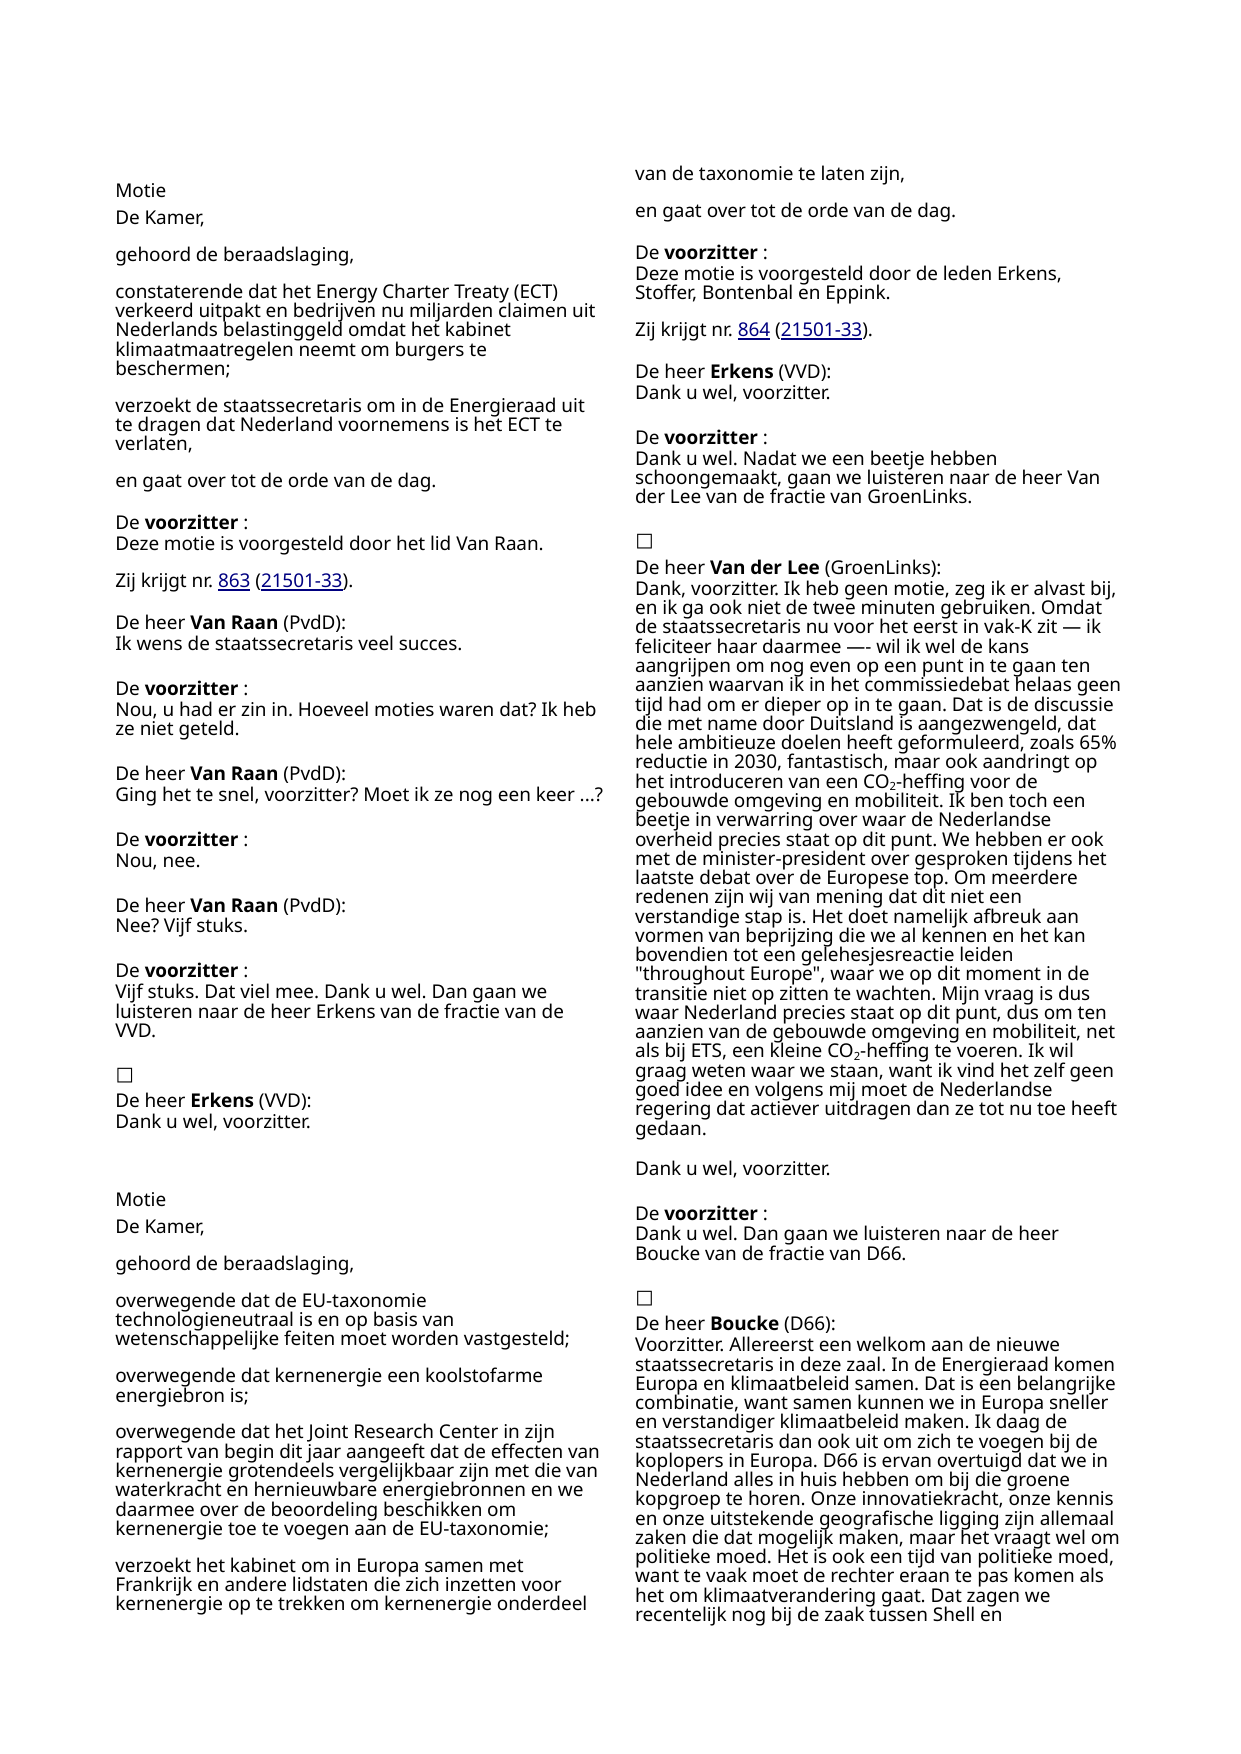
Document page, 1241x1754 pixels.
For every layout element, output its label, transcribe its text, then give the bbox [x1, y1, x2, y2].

text Vijf stuks. Dat viel mee. Dank u wel. Dan gaan we luisteren naar de heer Erkens van de fractie van de VVD. [115, 983, 605, 1041]
text Motie [115, 1186, 605, 1212]
text overwegende dat kernenergie een koolstofarme energiebron is; [115, 1367, 605, 1406]
text De heer Van Raan (PvdD): [115, 609, 605, 635]
text De heer Van Raan (PvdD): [115, 892, 605, 917]
text Zij krijgt nr. 864 (21501-33). [635, 321, 1125, 341]
text De heer Van der Lee (GroenLinks): [635, 554, 1125, 580]
text De voorzitter : [635, 239, 1125, 265]
text Voorzitter. Allereerst een welkom aan de nieuwe staatssecretaris in deze zaal. In de Energieraad komen Europa en klimaatbeleid samen. Dat is een belangrijke combinatie, want samen kunnen we in Europa sneller en verstandiger klimaatbeleid maken. Ik daag de staatssecretaris dan ook uit om zich te voegen bij de koplopers in Europa. D66 is ervan overtuigd dat we in Nederland alles in huis hebben om bij die groene kopgroep te horen. Onze innovatiekracht, onze kennis en onze uitstekende geografische ligging zijn allemaal zaken die dat mogelijk maken, maar het vraagt wel om politieke moed. Het is ook een tijd van politieke moed, want te vaak moet de rechter eraan te pas komen als het om klimaatverandering gaat. Dat zagen we recentelijk nog bij de zaak tussen Shell en [635, 1336, 1125, 1625]
text Motie [115, 177, 605, 203]
text De Kamer, [115, 209, 605, 228]
text ⬜ [635, 528, 1125, 554]
text De voorzitter : [635, 1200, 1125, 1225]
text gehoord de beraadslaging, [115, 246, 605, 265]
text Dank u wel. Nadat we een beetje hebben schoongemaakt, gaan we luisteren naar de heer Van der Lee van de fractie van GroenLinks. [635, 450, 1125, 508]
text overwegende dat het Joint Research Center in zijn rapport van begin dit jaar aangeeft dat de effecten van kernenergie grotendeels vergelijkbaar zijn met die van waterkracht en hernieuwbare energiebronnen en we daarmee over de beoordeling beschikken om kernenergie toe te voegen aan de EU-taxonomie; [115, 1423, 605, 1539]
text overwegende dat de EU-taxonomie technologieneutraal is en op basis van wetenschappelijke feiten moet worden vastgesteld; [115, 1292, 605, 1349]
text en gaat over tot de orde van de dag. [115, 472, 605, 492]
text ⬜ [635, 1285, 1125, 1311]
text verzoekt het kabinet om in Europa samen met Frankrijk en andere lidstaten die zich inzetten voor kernenergie op te trekken om kernenergie onderdeel [115, 1557, 605, 1615]
text en gaat over tot de orde van de dag. [635, 202, 1125, 222]
text De voorzitter : [115, 958, 605, 983]
text De voorzitter : [635, 424, 1125, 450]
text Nou, u had er zin in. Hoeveel moties waren dat? Ik heb ze niet geteld. [115, 701, 605, 739]
text Zij krijgt nr. 863 (21501-33). [115, 572, 605, 591]
text De voorzitter : [115, 826, 605, 852]
text De heer Boucke (D66): [635, 1311, 1125, 1336]
text Ik wens de staatssecretaris veel succes. [115, 635, 605, 654]
text De voorzitter : [115, 509, 605, 535]
text van de taxonomie te laten zijn, [635, 165, 1125, 184]
text Dank u wel, voorzitter. [115, 1113, 605, 1133]
text Dank, voorzitter. Ik heb geen motie, zeg ik er alvast bij, en ik ga ook niet de twee minuten gebruiken. Omdat de staatssecretaris nu voor het eerst in vak-K zit — ik feliciteer haar daarmee —- wil ik wel de kans aangrijpen om nog even op een punt in te gaan ten aanzien waarvan ik in het commissiedebat helaas geen tijd had om er dieper op in te gaan. Dat is de discussie die met name door Duitsland is aangezwengeld, dat hele ambitieuze doelen heeft geformuleerd, zoals 65% reductie in 2030, fantastisch, maar ook aandringt op het introduceren van een CO2-heffing voor de gebouwde omgeving en mobiliteit. Ik ben toch een beetje in verwarring over waar de Nederlandse overheid precies staat op dit punt. We hebben er ook met de minister-president over gesproken tijdens het laatste debat over de Europese top. Om meerdere redenen zijn wij van mening dat dit niet een verstandige stap is. Het doet namelijk afbreuk aan vormen van beprijzing die we al kennen en het kan bovendien tot een gelehesjesreactie leiden "throughout Europe", waar we op dit moment in de transitie niet op zitten te wachten. Mijn vraag is dus waar Nederland precies staat op dit punt, dus om ten aanzien van de gebouwde omgeving en mobiliteit, net als bij ETS, een kleine CO2-heffing te voeren. Ik wil graag weten waar we staan, want ik vind het zelf geen goed idee en volgens mij moet de Nederlandse regering dat actiever uitdragen dan ze tot nu toe heeft gedaan. [635, 580, 1125, 1139]
text gehoord de beraadslaging, [115, 1255, 605, 1274]
text Deze motie is voorgesteld door de leden Erkens, Stoffer, Bontenbal en Eppink. [635, 265, 1125, 303]
text Dank u wel, voorzitter. [635, 1159, 1125, 1179]
text Nou, nee. [115, 852, 605, 871]
text Ging het te snel, voorzitter? Moet ik ze nog een keer ...? [115, 786, 605, 805]
text De voorzitter : [115, 675, 605, 701]
text Dank u wel, voorzitter. [635, 384, 1125, 403]
text De heer Erkens (VVD): [635, 358, 1125, 384]
text Nee? Vijf stuks. [115, 917, 605, 937]
text De heer Erkens (VVD): [115, 1088, 605, 1113]
text Deze motie is voorgesteld door het lid Van Raan. [115, 535, 605, 554]
text verzoekt de staatssecretaris om in de Energieraad uit te dragen dat Nederland voornemens is het ECT te verlaten, [115, 397, 605, 455]
text De heer Van Raan (PvdD): [115, 760, 605, 786]
text ⬜ [115, 1062, 605, 1088]
text constaterende dat het Energy Charter Treaty (ECT) verkeerd uitpakt en bedrijven nu miljarden claimen uit Nederlands belastinggeld omdat het kabinet klimaatmaatregelen neemt om burgers te beschermen; [115, 283, 605, 379]
text De Kamer, [115, 1218, 605, 1237]
text Dank u wel. Dan gaan we luisteren naar de heer Boucke van de fractie van D66. [635, 1225, 1125, 1264]
